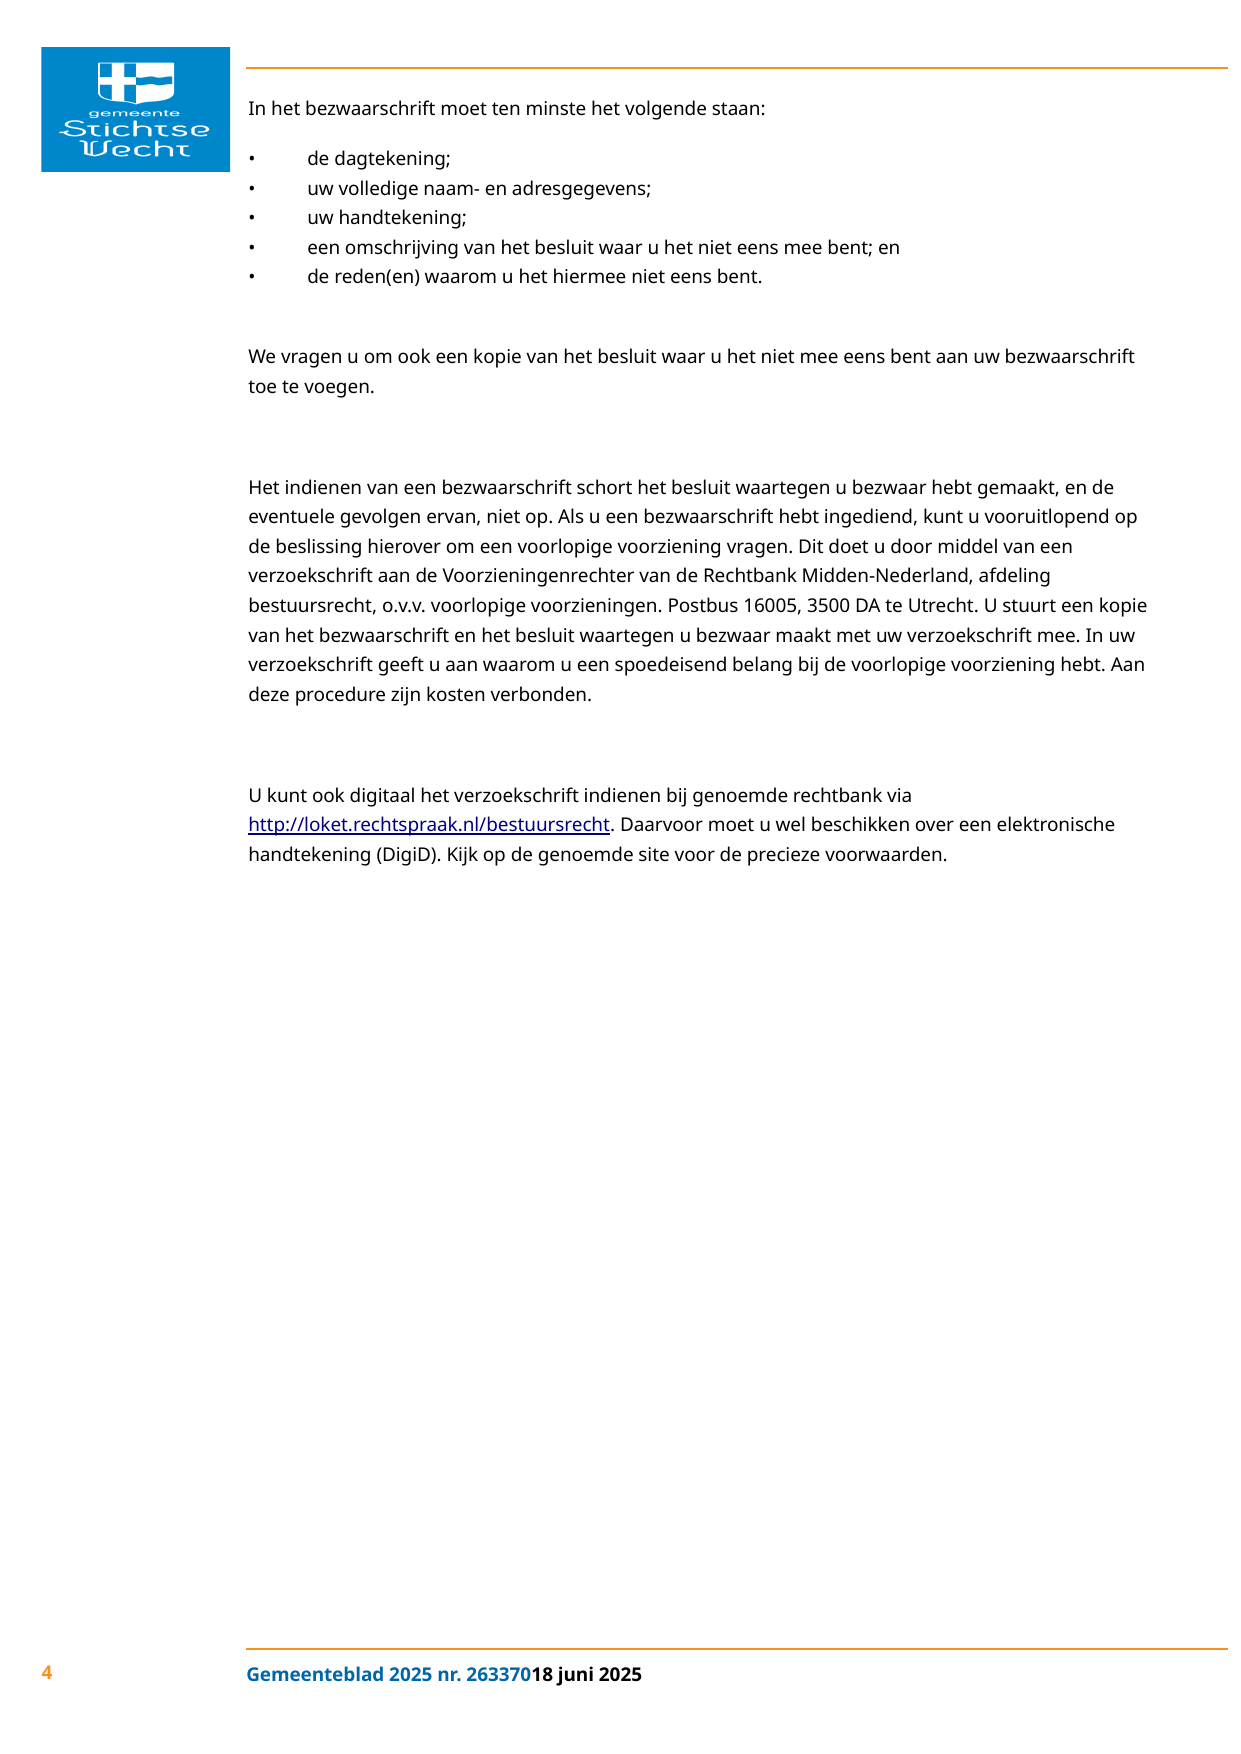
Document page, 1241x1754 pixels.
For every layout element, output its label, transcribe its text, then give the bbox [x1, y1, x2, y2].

text In het bezwaarschrift moet ten minste het volgende staan: [248, 95, 1152, 121]
list een omschrijving van het besluit waar u het niet eens mee bent; en [248, 234, 1152, 260]
text We vragen u om ook een kopie van het besluit waar u het niet mee eens bent aan uw bezwaarschrift toe te voegen. [248, 343, 1152, 399]
list uw handtekening; [248, 204, 1152, 230]
text Het indienen van een bezwaarschrift schort het besluit waartegen u bezwaar hebt gemaakt, en de eventuele gevolgen ervan, niet op. Als u een bezwaarschrift hebt ingediend, kunt u vooruitlopend op de beslissing hierover om een voorlopige voorziening vragen. Dit doet u door middel van een verzoekschrift aan de Voorzieningenrechter van de Rechtbank Midden-Nederland, afdeling bestuursrecht, o.v.v. voorlopige voorzieningen. Postbus 16005, 3500 DA te Utrecht. U stuurt een kopie van het bezwaarschrift en het besluit waartegen u bezwaar maakt met uw verzoekschrift mee. In uw verzoekschrift geeft u aan waarom u een spoedeisend belang bij de voorlopige voorziening hebt. Aan deze procedure zijn kosten verbonden. [248, 474, 1152, 707]
picture [137, 63, 174, 103]
list de dagtekening; [248, 145, 1152, 171]
text U kunt ook digitaal het verzoekschrift indienen bij genoemde rechtbank via http://loket.rechtspraak.nl/bestuursrecht. Daarvoor moet u wel beschikken over een elektronische handtekening (DigiD). Kijk op de genoemde site voor de precieze voorwaarden. [248, 782, 1152, 867]
list de reden(en) waarom u het hiermee niet eens bent. [248, 263, 1152, 289]
list uw volledige naam- en adresgegevens; [248, 175, 1152, 201]
picture [99, 63, 135, 101]
